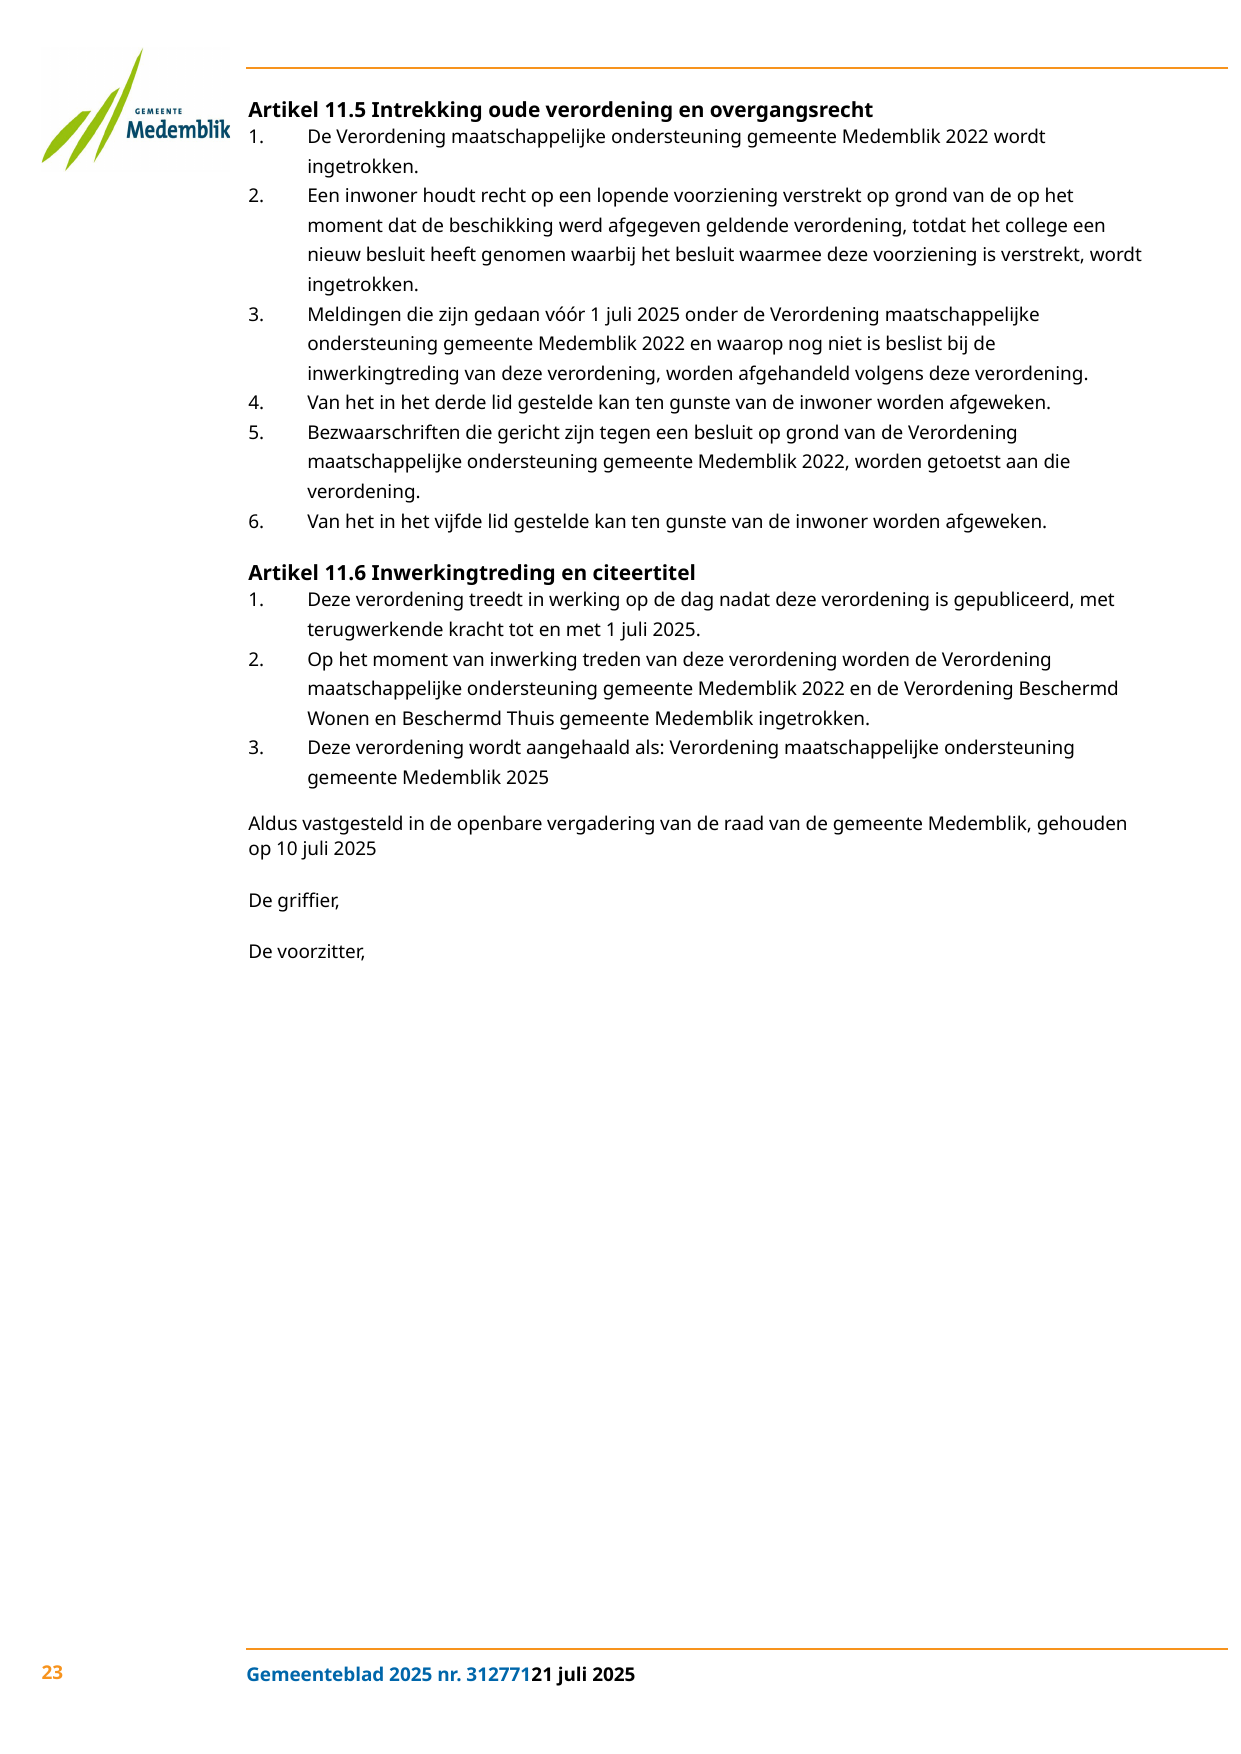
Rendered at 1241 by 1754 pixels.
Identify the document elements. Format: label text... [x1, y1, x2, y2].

text De griffier, [248, 887, 1152, 913]
list Een inwoner houdt recht op een lopende voorziening verstrekt op grond van de op het moment dat de beschikking werd afgegeven geldende verordening, totdat het college een nieuw besluit heeft genomen waarbij het besluit waarmee deze voorziening is verstrekt, wordt ingetrokken. [248, 182, 1152, 297]
text De voorzitter, [248, 938, 1152, 964]
text Artikel 11.5 Intrekking oude verordening en overgangsrecht [248, 95, 1152, 123]
list Van het in het derde lid gestelde kan ten gunste van de inwoner worden afgeweken. [248, 389, 1152, 415]
list Meldingen die zijn gedaan vóór 1 juli 2025 onder de Verordening maatschappelijke ondersteuning gemeente Medemblik 2022 en waarop nog niet is beslist bij de inwerkingtreding van deze verordening, worden afgehandeld volgens deze verordening. [248, 301, 1152, 386]
picture [41, 47, 231, 172]
text Artikel 11.6 Inwerkingtreding en citeertitel [248, 558, 1152, 587]
text Aldus vastgesteld in de openbare vergadering van de raad van de gemeente Medemblik, gehouden op 10 juli 2025 [248, 810, 1152, 861]
list De Verordening maatschappelijke ondersteuning gemeente Medemblik 2022 wordt ingetrokken. [248, 123, 1152, 178]
list Deze verordening wordt aangehaald als: Verordening maatschappelijke ondersteuning gemeente Medemblik 2025 [248, 734, 1152, 790]
list Bezwaarschriften die gericht zijn tegen een besluit op grond van de Verordening maatschappelijke ondersteuning gemeente Medemblik 2022, worden getoetst aan die verordening. [248, 419, 1152, 504]
list Van het in het vijfde lid gestelde kan ten gunste van de inwoner worden afgeweken. [248, 508, 1152, 533]
list Deze verordening treedt in werking op de dag nadat deze verordening is gepubliceerd, met terugwerkende kracht tot en met 1 juli 2025. [248, 587, 1152, 642]
list Op het moment van inwerking treden van deze verordening worden de Verordening maatschappelijke ondersteuning gemeente Medemblik 2022 en de Verordening Beschermd Wonen en Beschermd Thuis gemeente Medemblik ingetrokken. [248, 646, 1152, 731]
